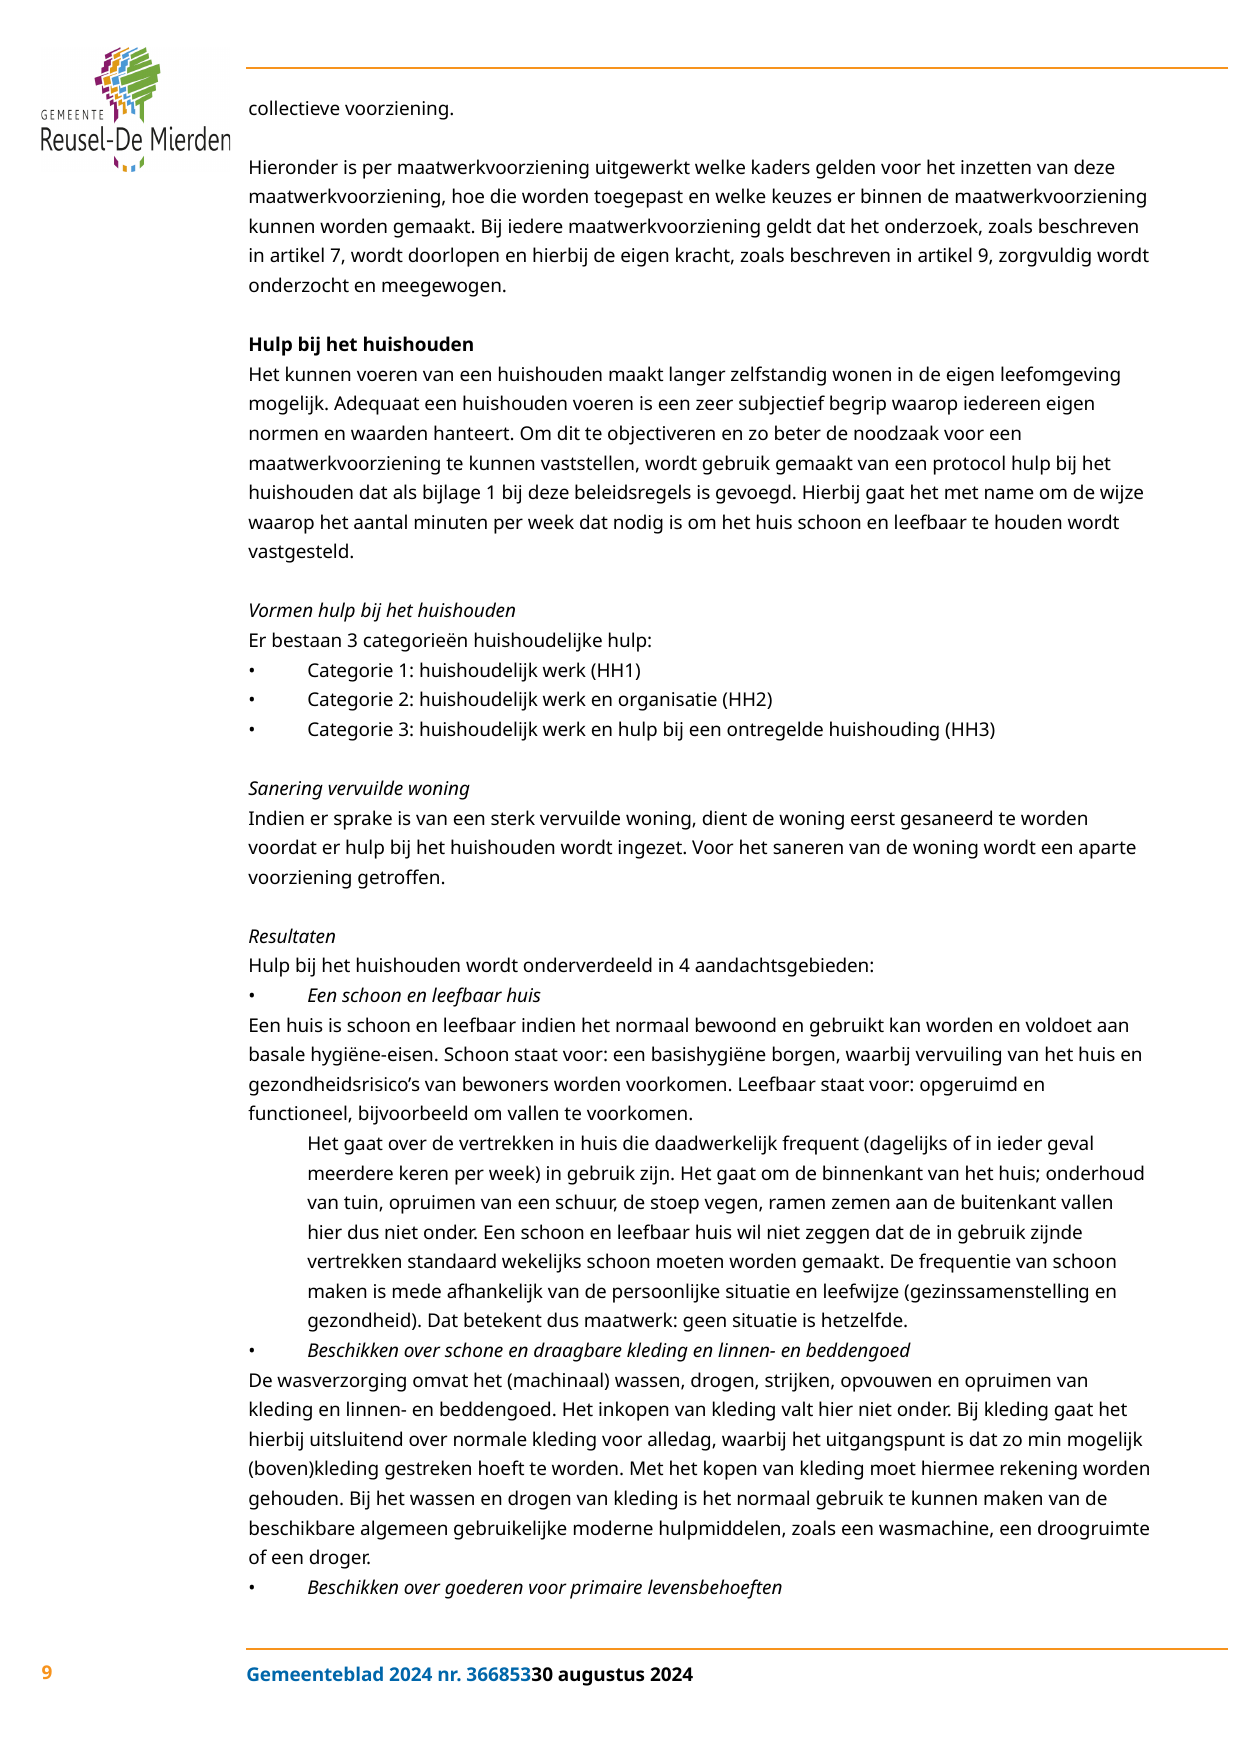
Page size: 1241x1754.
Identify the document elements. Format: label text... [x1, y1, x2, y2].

text Vormen hulp bij het huishouden [248, 598, 1152, 623]
text Hulp bij het huishouden wordt onderverdeeld in 4 aandachtsgebieden: [248, 953, 1152, 978]
text Indien er sprake is van een sterk vervuilde woning, dient de woning eerst gesaneerd te worden voordat er hulp bij het huishouden wordt ingezet. Voor het saneren van de woning wordt een aparte voorziening getroffen. [248, 805, 1152, 890]
list Beschikken over goederen voor primaire levensbehoeften [248, 1574, 1152, 1600]
text Een huis is schoon en leefbaar indien het normaal bewoond en gebruikt kan worden en voldoet aan basale hygiëne-eisen. Schoon staat voor: een basishygiëne borgen, waarbij vervuiling van het huis en gezondheidsrisico’s van bewoners worden voorkomen. Leefbaar staat voor: opgeruimd en functioneel, bijvoorbeeld om vallen te voorkomen. [248, 1012, 1152, 1126]
picture [41, 47, 231, 172]
list Beschikken over schone en draagbare kleding en linnen- en beddengoed [248, 1337, 1152, 1363]
text Hulp bij het huishouden [248, 331, 1152, 357]
text Sanering vervuilde woning [248, 775, 1152, 801]
text Hieronder is per maatwerkvoorziening uitgewerkt welke kaders gelden voor het inzetten van deze maatwerkvoorziening, hoe die worden toegepast en welke keuzes er binnen de maatwerkvoorziening kunnen worden gemaakt. Bij iedere maatwerkvoorziening geldt dat het onderzoek, zoals beschreven in artikel 7, wordt doorlopen en hierbij de eigen kracht, zoals beschreven in artikel 9, zorgvuldig wordt onderzocht en meegewogen. [248, 154, 1152, 298]
list Het gaat over de vertrekken in huis die daadwerkelijk frequent (dagelijks of in ieder geval meerdere keren per week) in gebruik zijn. Het gaat om de binnenkant van het huis; onderhoud van tuin, opruimen van een schuur, de stoep vegen, ramen zemen aan de buitenkant vallen hier dus niet onder. Een schoon en leefbaar huis wil niet zeggen dat de in gebruik zijnde vertrekken standaard wekelijks schoon moeten worden gemaakt. De frequentie van schoon maken is mede afhankelijk van de persoonlijke situatie en leefwijze (gezinssamenstelling en gezondheid). Dat betekent dus maatwerk: geen situatie is hetzelfde. [248, 1130, 1152, 1333]
text Resultaten [248, 923, 1152, 949]
text Er bestaan 3 categorieën huishoudelijke hulp: [248, 627, 1152, 653]
list Categorie 2: huishoudelijk werk en organisatie (HH2) [248, 686, 1152, 712]
list Categorie 3: huishoudelijk werk en hulp bij een ontregelde huishouding (HH3) [248, 716, 1152, 742]
text Het kunnen voeren van een huishouden maakt langer zelfstandig wonen in de eigen leefomgeving mogelijk. Adequaat een huishouden voeren is een zeer subjectief begrip waarop iedereen eigen normen en waarden hanteert. Om dit te objectiveren en zo beter de noodzaak voor een maatwerkvoorziening te kunnen vaststellen, wordt gebruik gemaakt van een protocol hulp bij het huishouden dat als bijlage 1 bij deze beleidsregels is gevoegd. Hierbij gaat het met name om de wijze waarop het aantal minuten per week dat nodig is om het huis schoon en leefbaar te houden wordt vastgesteld. [248, 361, 1152, 564]
text collectieve voorziening. [248, 95, 1152, 121]
text De wasverzorging omvat het (machinaal) wassen, drogen, strijken, opvouwen en opruimen van kleding en linnen- en beddengoed. Het inkopen van kleding valt hier niet onder. Bij kleding gaat het hierbij uitsluitend over normale kleding voor alledag, waarbij het uitgangspunt is dat zo min mogelijk (boven)kleding gestreken hoeft te worden. Met het kopen van kleding moet hiermee rekening worden gehouden. Bij het wassen en drogen van kleding is het normaal gebruik te kunnen maken van de beschikbare algemeen gebruikelijke moderne hulpmiddelen, zoals een wasmachine, een droogruimte of een droger. [248, 1367, 1152, 1570]
list Een schoon en leefbaar huis [248, 982, 1152, 1008]
list Categorie 1: huishoudelijk werk (HH1) [248, 657, 1152, 683]
